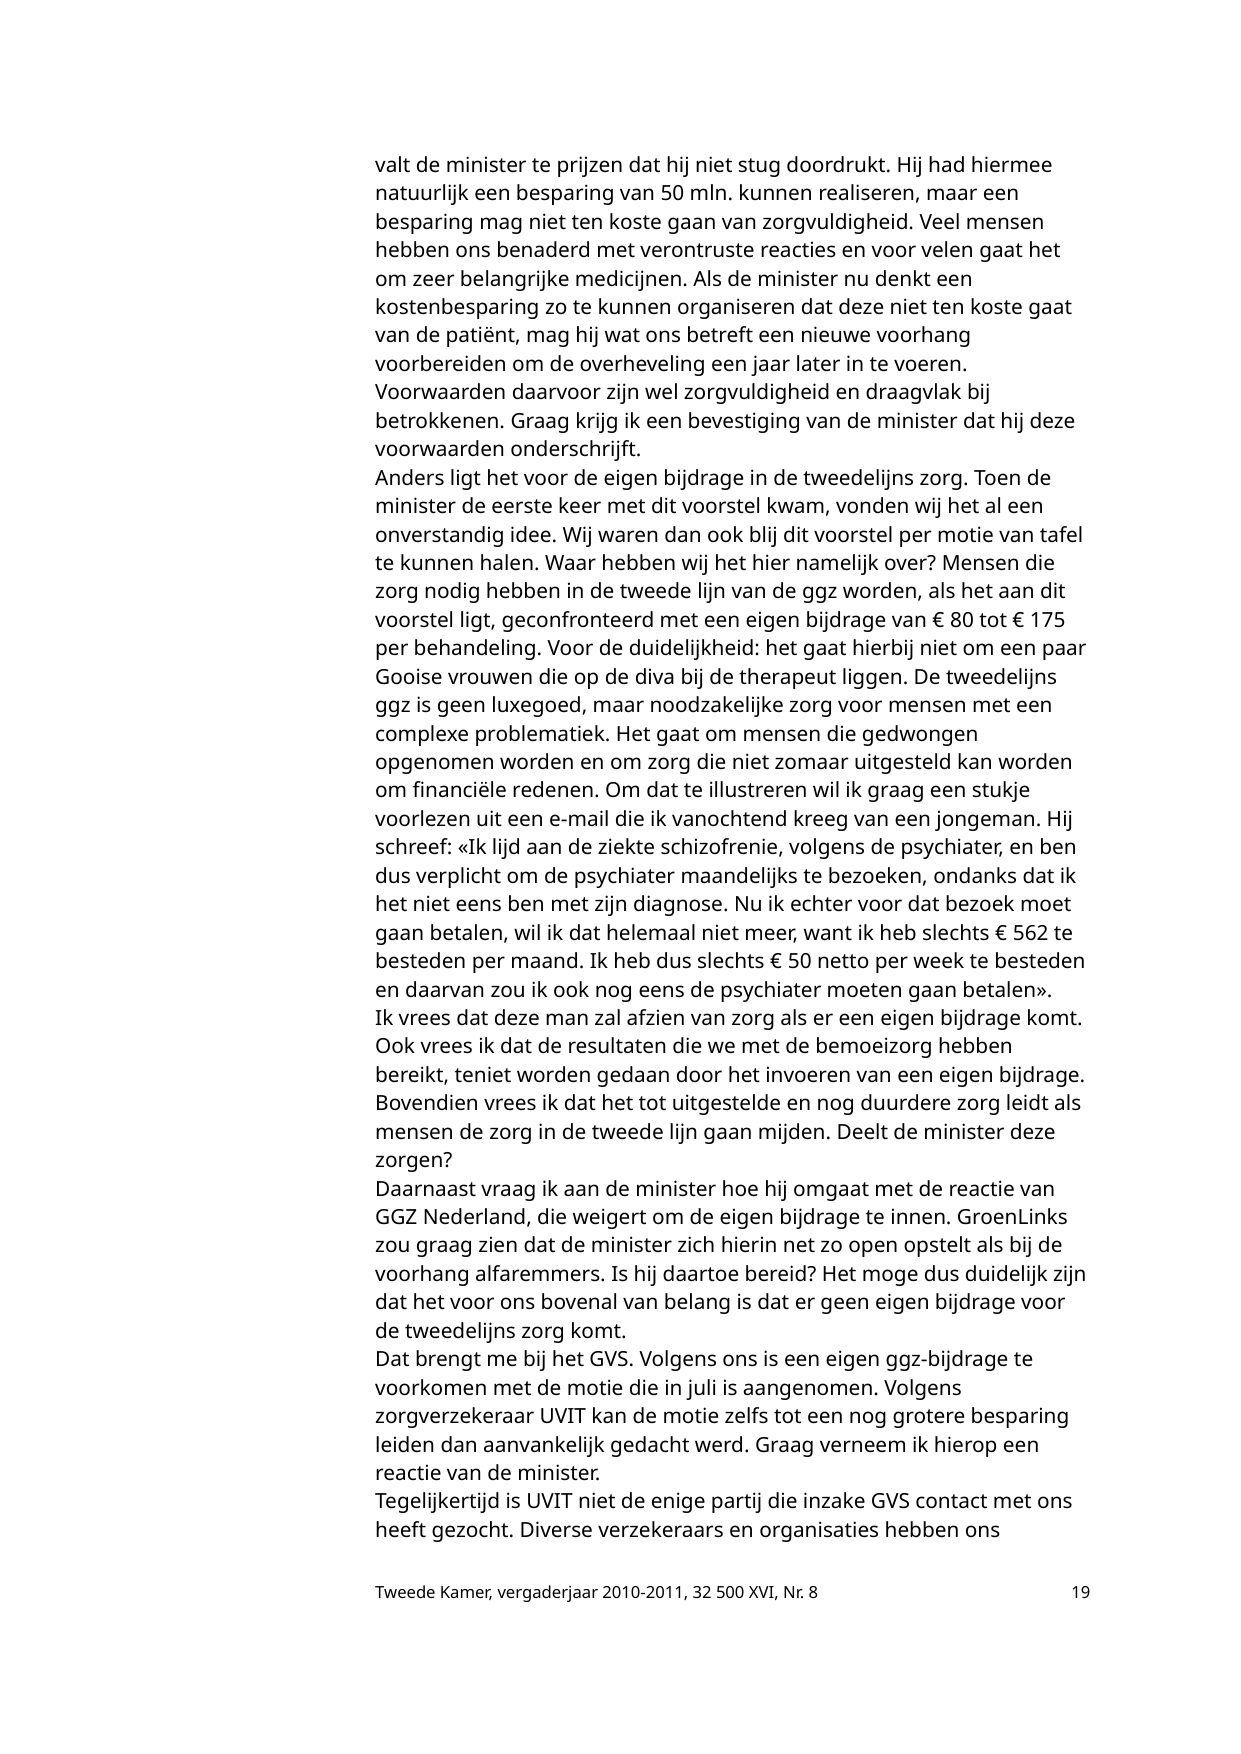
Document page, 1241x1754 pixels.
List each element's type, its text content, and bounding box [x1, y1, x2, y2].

text Anders ligt het voor de eigen bijdrage in de tweedelijns zorg. Toen de minister de eerste keer met dit voorstel kwam, vonden wij het al een onverstandig idee. Wij waren dan ook blij dit voorstel per motie van tafel te kunnen halen. Waar hebben wij het hier namelijk over? Mensen die zorg nodig hebben in de tweede lijn van de ggz worden, als het aan dit voorstel ligt, geconfronteerd met een eigen bijdrage van € 80 tot € 175 per behandeling. Voor de duidelijkheid: het gaat hierbij niet om een paar Gooise vrouwen die op de diva bij de therapeut liggen. De tweedelijns ggz is geen luxegoed, maar noodzakelijke zorg voor mensen met een complexe problematiek. Het gaat om mensen die gedwongen opgenomen worden en om zorg die niet zomaar uitgesteld kan worden om financiële redenen. Om dat te illustreren wil ik graag een stukje voorlezen uit een e-mail die ik vanochtend kreeg van een jongeman. Hij schreef: «Ik lijd aan de ziekte schizofrenie, volgens de psychiater, en ben dus verplicht om de psychiater maandelijks te bezoeken, ondanks dat ik het niet eens ben met zijn diagnose. Nu ik echter voor dat bezoek moet gaan betalen, wil ik dat helemaal niet meer, want ik heb slechts € 562 te besteden per maand. Ik heb dus slechts € 50 netto per week te besteden en daarvan zou ik ook nog eens de psychiater moeten gaan betalen». [375, 463, 1090, 1003]
text Daarnaast vraag ik aan de minister hoe hij omgaat met de reactie van GGZ Nederland, die weigert om de eigen bijdrage te innen. GroenLinks zou graag zien dat de minister zich hierin net zo open opstelt als bij de voorhang alfaremmers. Is hij daartoe bereid? Het moge dus duidelijk zijn dat het voor ons bovenal van belang is dat er geen eigen bijdrage voor de tweedelijns zorg komt. [375, 1174, 1090, 1344]
text Ik vrees dat deze man zal afzien van zorg als er een eigen bijdrage komt. Ook vrees ik dat de resultaten die we met de bemoeizorg hebben bereikt, teniet worden gedaan door het invoeren van een eigen bijdrage. Bovendien vrees ik dat het tot uitgestelde en nog duurdere zorg leidt als mensen de zorg in de tweede lijn gaan mijden. Deelt de minister deze zorgen? [375, 1003, 1090, 1174]
text valt de minister te prijzen dat hij niet stug doordrukt. Hij had hiermee natuurlijk een besparing van 50 mln. kunnen realiseren, maar een besparing mag niet ten koste gaan van zorgvuldigheid. Veel mensen hebben ons benaderd met verontruste reacties en voor velen gaat het om zeer belangrijke medicijnen. Als de minister nu denkt een kostenbesparing zo te kunnen organiseren dat deze niet ten koste gaat van de patiënt, mag hij wat ons betreft een nieuwe voorhang voorbereiden om de overheveling een jaar later in te voeren. Voorwaarden daarvoor zijn wel zorgvuldigheid en draagvlak bij betrokkenen. Graag krijg ik een bevestiging van de minister dat hij deze voorwaarden onderschrijft. [375, 150, 1090, 463]
text Dat brengt me bij het GVS. Volgens ons is een eigen ggz-bijdrage te voorkomen met de motie die in juli is aangenomen. Volgens zorgverzekeraar UVIT kan de motie zelfs tot een nog grotere besparing leiden dan aanvankelijk gedacht werd. Graag verneem ik hierop een reactie van de minister. [375, 1344, 1090, 1487]
text Tegelijkertijd is UVIT niet de enige partij die inzake GVS contact met ons heeft gezocht. Diverse verzekeraars en organisaties hebben ons [375, 1487, 1090, 1543]
